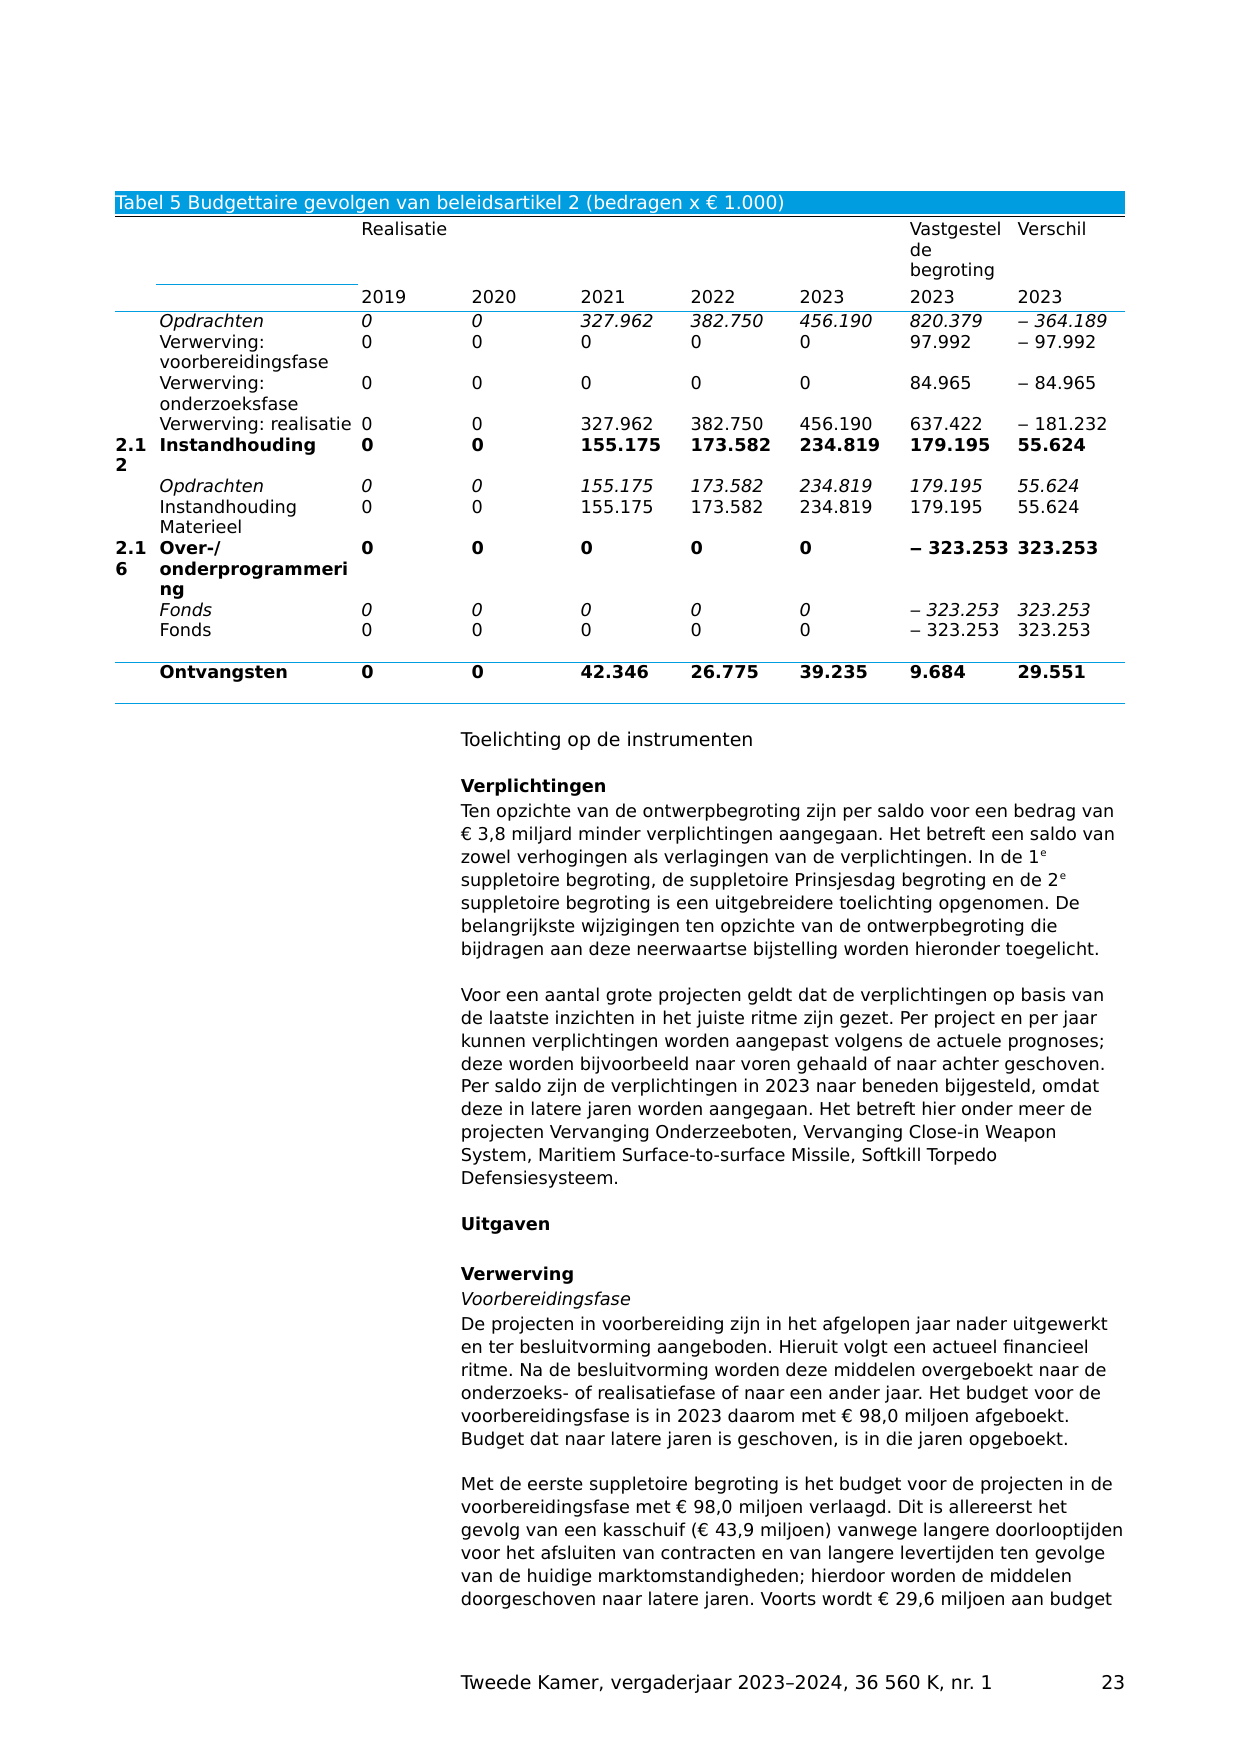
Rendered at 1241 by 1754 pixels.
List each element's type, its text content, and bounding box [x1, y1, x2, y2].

table_cell [358, 683, 468, 703]
table_cell [115, 312, 156, 332]
table_cell 179.195 [907, 435, 1014, 476]
table_cell [469, 641, 577, 662]
table_cell 0 [469, 312, 577, 332]
table_cell 0 [358, 476, 468, 497]
table_cell 0 [578, 538, 687, 600]
table_cell 0 [578, 373, 687, 414]
table_cell 2.16 [115, 538, 156, 600]
table_cell 0 [469, 414, 577, 435]
table_cell 0 [358, 435, 468, 476]
title Toelichting op de instrumenten [461, 729, 1125, 751]
table_cell Verwerving: voorbereidingsfase [156, 332, 358, 373]
table_cell 0 [358, 620, 468, 641]
table_cell 55.624 [1015, 497, 1125, 538]
table_cell 29.551 [1015, 663, 1125, 683]
table_cell [796, 641, 907, 662]
table_cell [115, 620, 156, 641]
table_cell 0 [578, 620, 687, 641]
table_cell 155.175 [578, 476, 687, 497]
table_cell [907, 641, 1014, 662]
table_cell 0 [358, 373, 468, 414]
table_cell 2.12 [115, 435, 156, 476]
table_cell 2023 [1015, 284, 1125, 311]
table_cell [115, 373, 156, 414]
table_cell 0 [688, 332, 796, 373]
table_cell 0 [796, 600, 907, 620]
table_cell 179.195 [907, 476, 1014, 497]
table_cell 0 [688, 620, 796, 641]
table_cell ‒ 323.253 [907, 538, 1014, 600]
table_cell Verwerving: onderzoeksfase [156, 373, 358, 414]
table_cell 323.253 [1015, 600, 1125, 620]
table_cell Verschil [1015, 217, 1125, 284]
table_cell 2022 [688, 284, 796, 311]
text Uitgaven [461, 1212, 1125, 1235]
table_cell [578, 641, 687, 662]
table_cell 2019 [358, 284, 468, 311]
table_cell 9.684 [907, 663, 1014, 683]
table_cell Fonds [156, 620, 358, 641]
table_cell [115, 600, 156, 620]
table_cell ‒ 181.232 [1015, 414, 1125, 435]
table_cell [1015, 641, 1125, 662]
table_cell [907, 683, 1014, 703]
table_cell 0 [469, 435, 577, 476]
table_cell 0 [578, 600, 687, 620]
table_cell 0 [469, 332, 577, 373]
table_cell 39.235 [796, 663, 907, 683]
table_cell 0 [688, 538, 796, 600]
table_cell ‒ 323.253 [907, 600, 1014, 620]
table_cell 234.819 [796, 435, 907, 476]
table_cell 382.750 [688, 414, 796, 435]
text Verplichtingen [461, 774, 1125, 797]
table_cell 84.965 [907, 373, 1014, 414]
table_cell 0 [796, 538, 907, 600]
table_cell 0 [796, 332, 907, 373]
table_cell 0 [796, 620, 907, 641]
table_cell 0 [358, 332, 468, 373]
table_cell 97.992 [907, 332, 1014, 373]
table_cell 382.750 [688, 312, 796, 332]
table_cell 0 [358, 538, 468, 600]
table_cell 173.582 [688, 476, 796, 497]
table_cell 323.253 [1015, 620, 1125, 641]
table_cell [115, 332, 156, 373]
table_cell [156, 285, 358, 311]
table_cell 456.190 [796, 312, 907, 332]
table_cell [115, 641, 156, 662]
text Voorbereidingsfase [461, 1287, 1125, 1310]
table_cell Over-/ onderprogrammering [156, 538, 358, 600]
table_cell 0 [688, 373, 796, 414]
table_cell 456.190 [796, 414, 907, 435]
table_cell 327.962 [578, 414, 687, 435]
table_cell Ontvangsten [156, 663, 358, 683]
table_cell 820.379 [907, 312, 1014, 332]
table_cell 0 [469, 373, 577, 414]
table_cell 179.195 [907, 497, 1014, 538]
table_cell [156, 217, 358, 284]
table_cell ‒ 97.992 [1015, 332, 1125, 373]
table_cell ‒ 364.189 [1015, 312, 1125, 332]
table_cell Realisatie [358, 217, 907, 284]
table_cell [115, 284, 156, 311]
table_cell Vastgestelde begroting [907, 217, 1014, 284]
table_cell 2021 [578, 284, 687, 311]
text De projecten in voorbereiding zijn in het afgelopen jaar nader uitgewerkt en ter besluitvorming aangeboden. Hieruit volgt een actueel financieel ritme. Na de besluitvorming worden deze middelen overgeboekt naar de onderzoeks- of realisatiefase of naar een ander jaar. Het budget voor de voorbereidingsfase is in 2023 daarom met € 98,0 miljoen afgeboekt. Budget dat naar latere jaren is geschoven, is in die jaren opgeboekt. [461, 1312, 1125, 1449]
table_cell 155.175 [578, 435, 687, 476]
text Ten opzichte van de ontwerpbegroting zijn per saldo voor een bedrag van € 3,8 miljard minder verplichtingen aangegaan. Het betreft een saldo van zowel verhogingen als verlagingen van de verplichtingen. In de 1e suppletoire begroting, de suppletoire Prinsjesdag begroting en de 2e suppletoire begroting is een uitgebreidere toelichting opgenomen. De belangrijkste wijzigingen ten opzichte van de ontwerpbegroting die bijdragen aan deze neerwaartse bijstelling worden hieronder toegelicht. [461, 799, 1125, 960]
table_cell [469, 683, 577, 703]
table_cell 0 [469, 620, 577, 641]
table_cell 42.346 [578, 663, 687, 683]
table_cell 234.819 [796, 476, 907, 497]
table_cell 327.962 [578, 312, 687, 332]
table_cell 55.624 [1015, 435, 1125, 476]
table_cell 323.253 [1015, 538, 1125, 600]
table_cell [115, 414, 156, 435]
text Verwerving [461, 1262, 1125, 1285]
table_cell [115, 663, 156, 683]
table_cell [115, 683, 156, 703]
table_cell Fonds [156, 600, 358, 620]
table_cell ‒ 84.965 [1015, 373, 1125, 414]
table_cell 2023 [907, 284, 1014, 311]
table_cell Verwerving: realisatie [156, 414, 358, 435]
table_cell 637.422 [907, 414, 1014, 435]
table_cell 0 [469, 663, 577, 683]
table_cell [358, 641, 468, 662]
table_cell 2020 [469, 284, 577, 311]
table_cell Opdrachten [156, 312, 358, 332]
table_cell Opdrachten [156, 476, 358, 497]
table_cell 0 [469, 497, 577, 538]
table_cell 234.819 [796, 497, 907, 538]
table_cell [578, 683, 687, 703]
table_cell [156, 641, 358, 662]
table_cell 0 [358, 663, 468, 683]
table_cell 0 [469, 538, 577, 600]
text Met de eerste suppletoire begroting is het budget voor de projecten in de voorbereidingsfase met € 98,0 miljoen verlaagd. Dit is allereerst het gevolg van een kasschuif (€ 43,9 miljoen) vanwege langere doorlooptijden voor het afsluiten van contracten en van langere levertijden ten gevolge van de huidige marktomstandigheden; hierdoor worden de middelen doorgeschoven naar latere jaren. Voorts wordt € 29,6 miljoen aan budget [461, 1472, 1125, 1610]
table_cell Instandhouding Materieel [156, 497, 358, 538]
table_cell [115, 476, 156, 497]
table_cell 2023 [796, 284, 907, 311]
table_cell 0 [469, 600, 577, 620]
table_cell 26.775 [688, 663, 796, 683]
table_cell 55.624 [1015, 476, 1125, 497]
table_cell 0 [688, 600, 796, 620]
table_cell [688, 683, 796, 703]
table_cell 0 [796, 373, 907, 414]
table_cell 0 [358, 312, 468, 332]
table_cell 0 [469, 476, 577, 497]
table_cell Instandhouding [156, 435, 358, 476]
table_cell 155.175 [578, 497, 687, 538]
table_cell [115, 497, 156, 538]
table_cell [156, 683, 358, 703]
table_cell 0 [358, 600, 468, 620]
table_cell 0 [358, 497, 468, 538]
table_cell 0 [358, 414, 468, 435]
table_cell ‒ 323.253 [907, 620, 1014, 641]
table_cell 173.582 [688, 435, 796, 476]
table_cell [688, 641, 796, 662]
text Voor een aantal grote projecten geldt dat de verplichtingen op basis van de laatste inzichten in het juiste ritme zĳn gezet. Per project en per jaar kunnen verplichtingen worden aangepast volgens de actuele prognoses; deze worden bijvoorbeeld naar voren gehaald of naar achter geschoven. Per saldo zijn de verplichtingen in 2023 naar beneden bijgesteld, omdat deze in latere jaren worden aangegaan. Het betreft hier onder meer de projecten Vervanging Onderzeeboten, Vervanging Close-in Weapon System, Maritiem Surface-to-surface Missile, Softkill Torpedo Defensiesysteem. [461, 983, 1125, 1189]
table_cell [115, 217, 156, 284]
table_cell 0 [578, 332, 687, 373]
table_cell 173.582 [688, 497, 796, 538]
table_cell [796, 683, 907, 703]
table_cell [1015, 683, 1125, 703]
